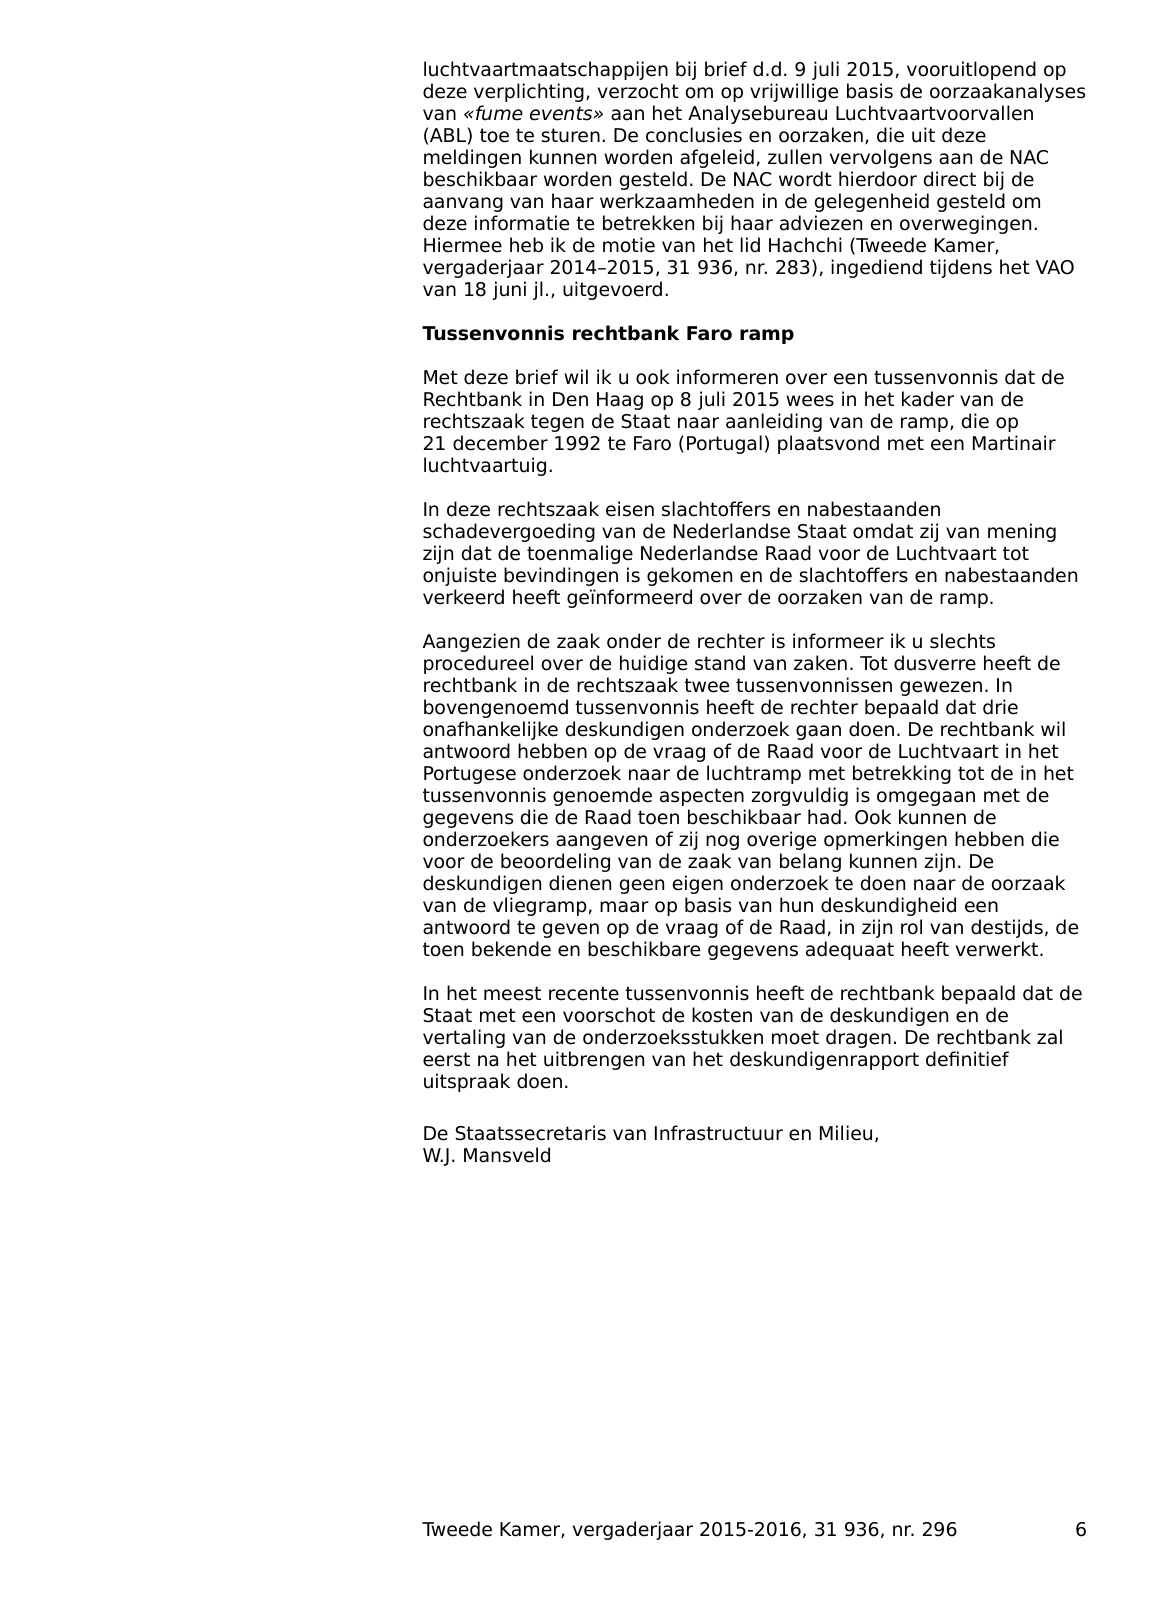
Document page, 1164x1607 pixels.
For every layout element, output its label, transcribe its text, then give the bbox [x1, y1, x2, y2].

text In het meest recente tussenvonnis heeft de rechtbank bepaald dat de Staat met een voorschot de kosten van de deskundigen en de vertaling van de onderzoeksstukken moet dragen. De rechtbank zal eerst na het uitbrengen van het deskundigenrapport definitief uitspraak doen. [422, 983, 1087, 1093]
text Met deze brief wil ik u ook informeren over een tussenvonnis dat de Rechtbank in Den Haag op 8 juli 2015 wees in het kader van de rechtszaak tegen de Staat naar aanleiding van de ramp, die op 21 december 1992 te Faro (Portugal) plaatsvond met een Martinair luchtvaartuig. [422, 367, 1087, 477]
text In deze rechtszaak eisen slachtoffers en nabestaanden schadevergoeding van de Nederlandse Staat omdat zij van mening zijn dat de toenmalige Nederlandse Raad voor de Luchtvaart tot onjuiste bevindingen is gekomen en de slachtoffers en nabestaanden verkeerd heeft geïnformeerd over de oorzaken van de ramp. [422, 499, 1087, 609]
text Aangezien de zaak onder de rechter is informeer ik u slechts procedureel over de huidige stand van zaken. Tot dusverre heeft de rechtbank in de rechtszaak twee tussenvonnissen gewezen. In bovengenoemd tussenvonnis heeft de rechter bepaald dat drie onafhankelijke deskundigen onderzoek gaan doen. De rechtbank wil antwoord hebben op de vraag of de Raad voor de Luchtvaart in het Portugese onderzoek naar de luchtramp met betrekking tot de in het tussenvonnis genoemde aspecten zorgvuldig is omgegaan met de gegevens die de Raad toen beschikbaar had. Ook kunnen de onderzoekers aangeven of zij nog overige opmerkingen hebben die voor de beoordeling van de zaak van belang kunnen zijn. De deskundigen dienen geen eigen onderzoek te doen naar de oorzaak van de vliegramp, maar op basis van hun deskundigheid een antwoord te geven op de vraag of de Raad, in zijn rol van destijds, de toen bekende en beschikbare gegevens adequaat heeft verwerkt. [422, 631, 1087, 961]
text De Staatssecretaris van Infrastructuur en Milieu, W.J. Mansveld [422, 1123, 1087, 1167]
text luchtvaartmaatschappijen bij brief d.d. 9 juli 2015, vooruitlopend op deze verplichting, verzocht om op vrijwillige basis de oorzaakanalyses van «fume events» aan het Analysebureau Luchtvaartvoorvallen (ABL) toe te sturen. De conclusies en oorzaken, die uit deze meldingen kunnen worden afgeleid, zullen vervolgens aan de NAC beschikbaar worden gesteld. De NAC wordt hierdoor direct bij de aanvang van haar werkzaamheden in de gelegenheid gesteld om deze informatie te betrekken bij haar adviezen en overwegingen. Hiermee heb ik de motie van het lid Hachchi (Tweede Kamer, vergaderjaar 2014–2015, 31 936, nr. 283), ingediend tijdens het VAO van 18 juni jl., uitgevoerd. [422, 59, 1087, 301]
subtitle Tussenvonnis rechtbank Faro ramp [422, 323, 1087, 345]
